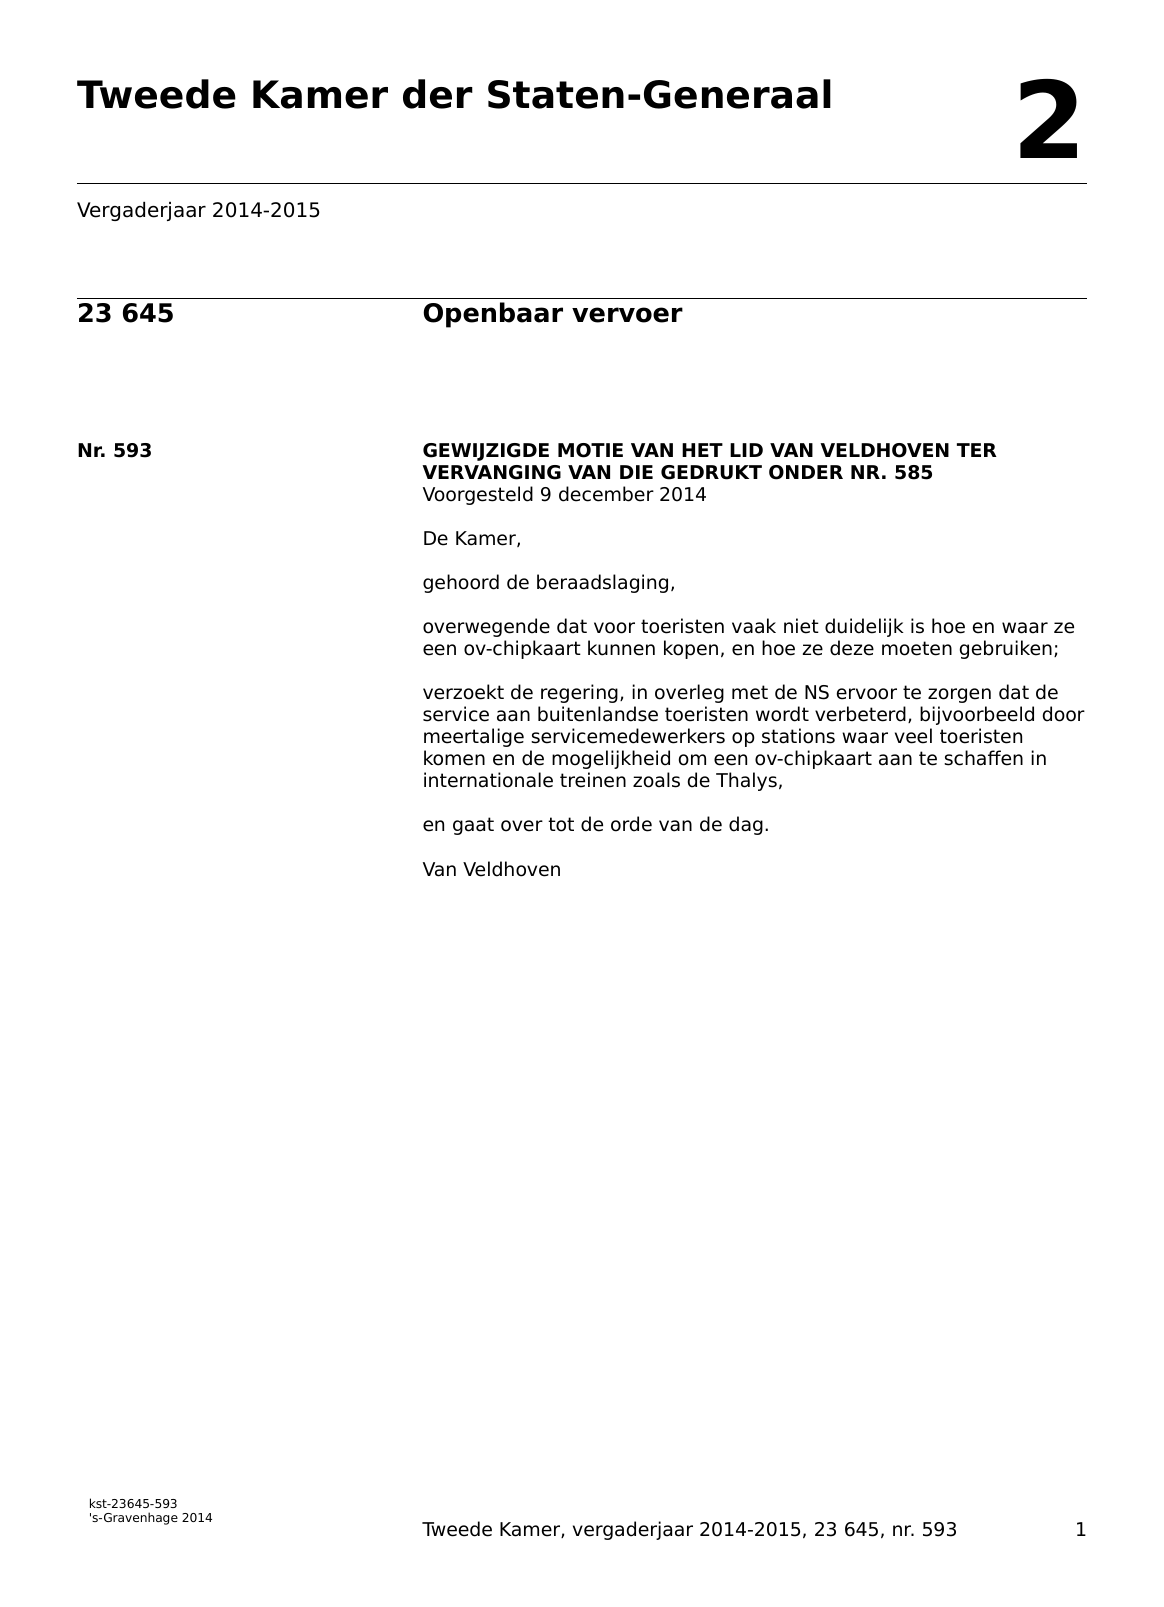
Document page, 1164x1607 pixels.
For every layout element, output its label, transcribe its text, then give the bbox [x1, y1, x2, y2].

text kst-23645-593 [88, 1497, 323, 1511]
table_cell Vergaderjaar 2014-2015 [77, 184, 1087, 298]
text gehoord de beraadslaging, [422, 572, 1087, 594]
text De Kamer, [422, 528, 1087, 550]
subtitle Nr. 593 GEWIJZIGDE MOTIE VAN HET LID VAN VELDHOVEN TER VERVANGING VAN DIE GEDRUKT ONDER NR. 585 [77, 440, 1087, 484]
text en gaat over tot de orde van de dag. [422, 814, 1087, 836]
table_header 2 [886, 59, 1087, 183]
text overwegende dat voor toeristen vaak niet duidelijk is hoe en waar ze een ov-chipkaart kunnen kopen, en hoe ze deze moeten gebruiken; [422, 616, 1087, 660]
text verzoekt de regering, in overleg met de NS ervoor te zorgen dat de service aan buitenlandse toeristen wordt verbeterd, bijvoorbeeld door meertalige servicemedewerkers op stations waar veel toeristen komen en de mogelijkheid om een ov-chipkaart aan te schaffen in internationale treinen zoals de Thalys, [422, 682, 1087, 792]
subtitle 23 645 Openbaar vervoer [77, 299, 1087, 329]
table_header Tweede Kamer der Staten-Generaal [77, 59, 886, 183]
text Voorgesteld 9 december 2014 [422, 484, 1087, 506]
text 's-Gravenhage 2014 [88, 1511, 323, 1525]
text Van Veldhoven [422, 858, 1087, 881]
